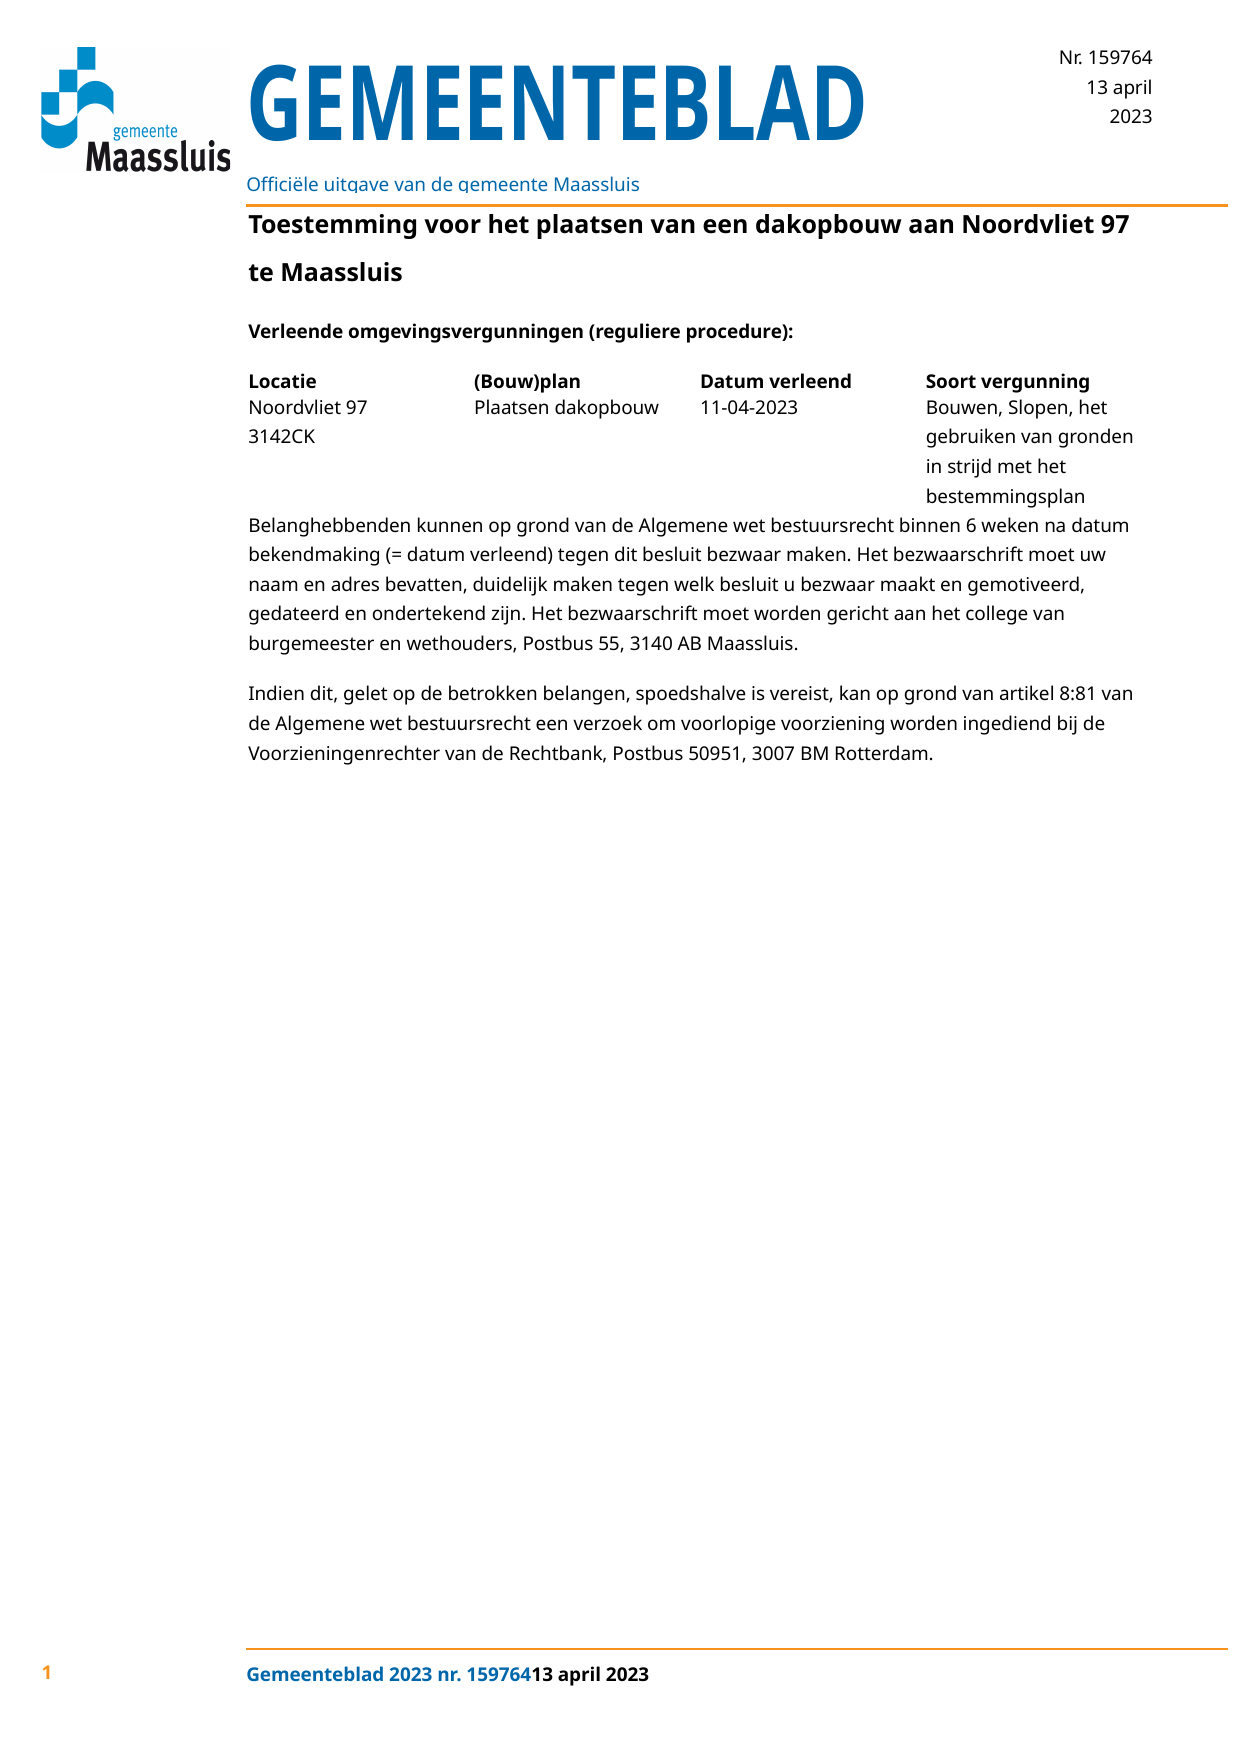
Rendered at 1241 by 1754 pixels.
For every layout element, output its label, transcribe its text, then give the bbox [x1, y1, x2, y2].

table_header (Bouw)plan [474, 369, 700, 394]
text Toestemming voor het plaatsen van een dakopbouw aan Noordvliet 97 te Maassluis [248, 207, 1152, 288]
text Belanghebbenden kunnen op grond van de Algemene wet bestuursrecht binnen 6 weken na datum bekendmaking (= datum verleend) tegen dit besluit bezwaar maken. Het bezwaarschrift moet uw naam en adres bevatten, duidelijk maken tegen welk besluit u bezwaar maakt en gemotiveerd, gedateerd en ondertekend zijn. Het bezwaarschrift moet worden gericht aan het college van burgemeester en wethouders, Postbus 55, 3140 AB Maassluis. [248, 512, 1152, 656]
picture [41, 47, 77, 92]
table_header Soort vergunning [926, 369, 1152, 394]
table_header Datum verleend [700, 369, 926, 394]
text Indien dit, gelet op de betrokken belangen, spoedshalve is vereist, kan op grond van artikel 8:81 van de Algemene wet bestuursrecht een verzoek om voorlopige voorziening worden ingediend bij de Voorzieningenrechter van de Rechtbank, Postbus 50951, 3007 BM Rotterdam. [248, 681, 1152, 766]
text Verleende omgevingsvergunningen (reguliere procedure): [248, 318, 1152, 344]
picture [41, 47, 231, 172]
table_cell Noordvliet 97 3142CK [248, 394, 474, 509]
table_cell Plaatsen dakopbouw [474, 394, 700, 509]
table_cell Bouwen, Slopen, het gebruiken van gronden in strijd met het bestemmingsplan [926, 394, 1152, 509]
table_cell 11-04-2023 [700, 394, 926, 509]
table_header Locatie [248, 369, 474, 394]
